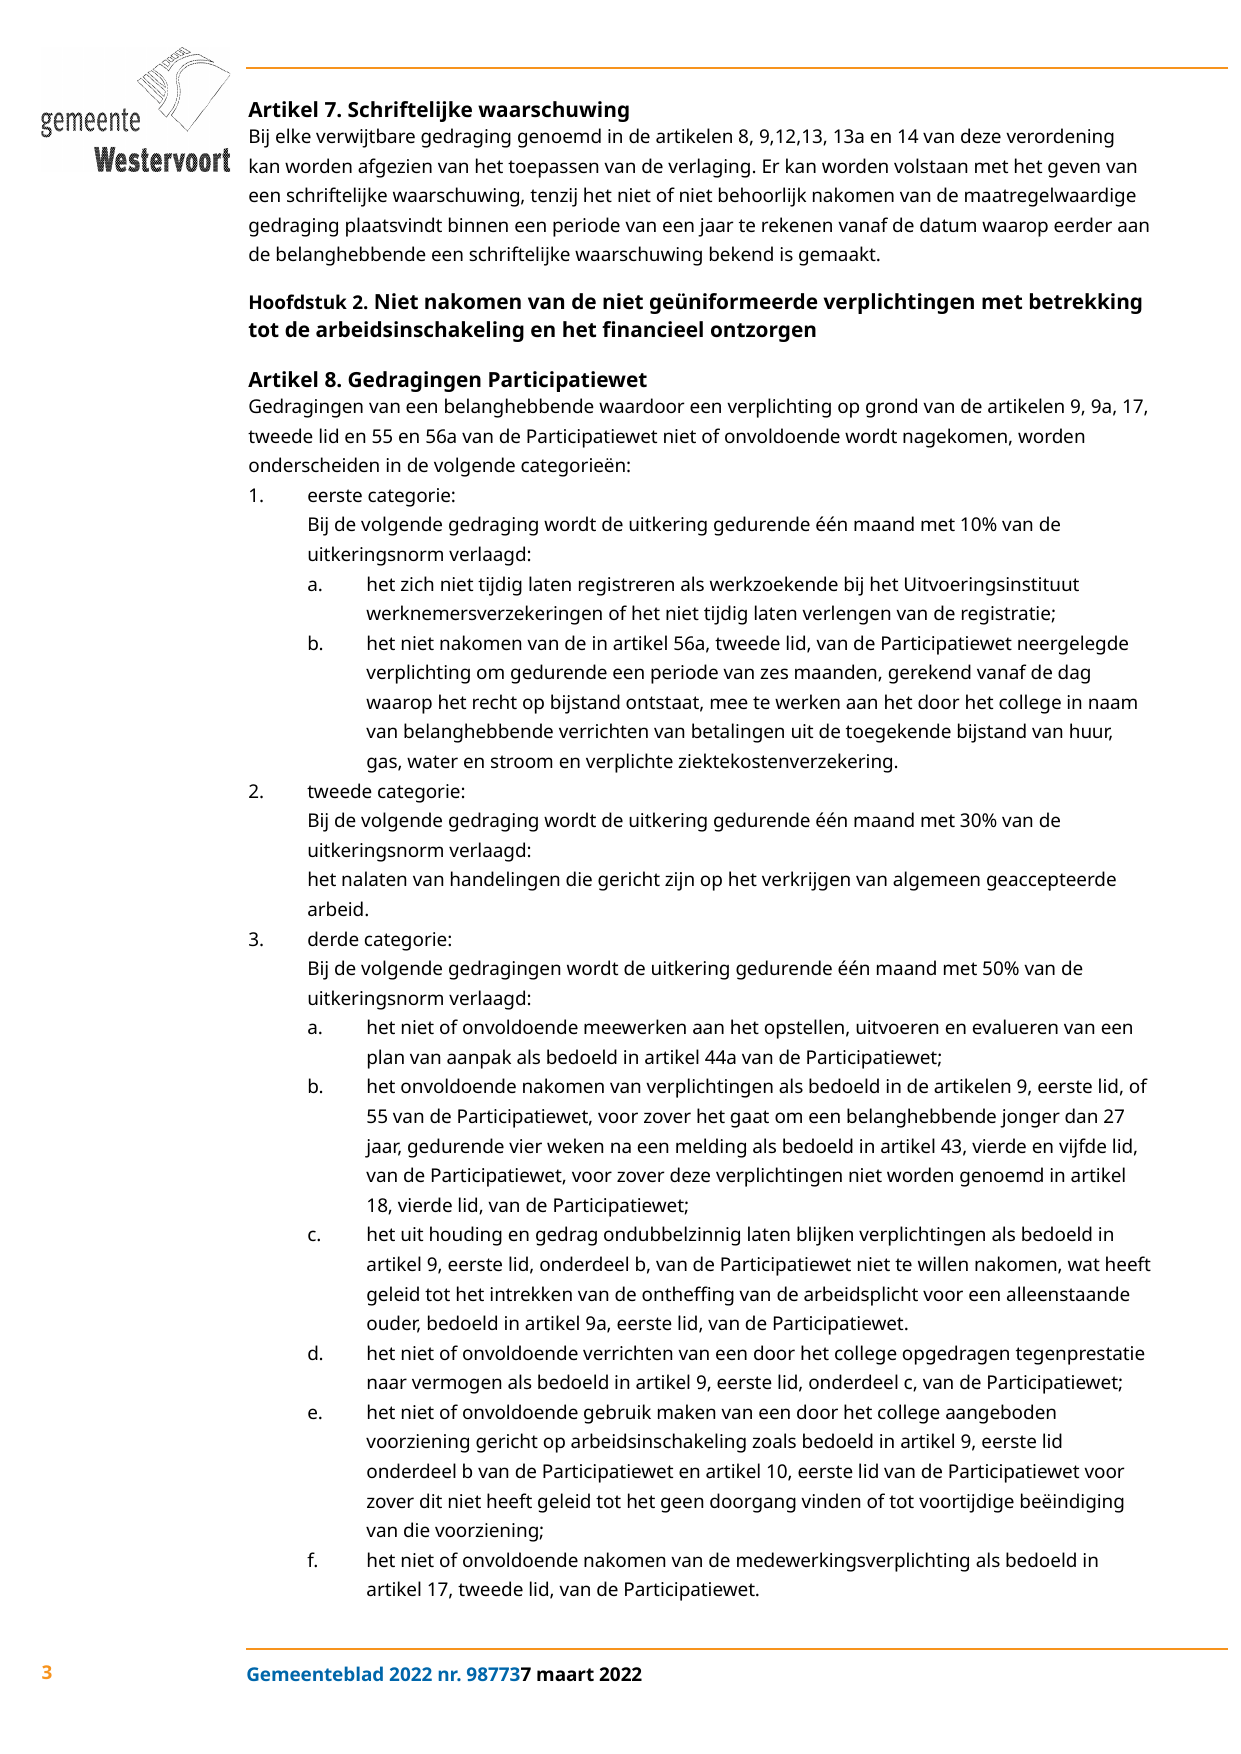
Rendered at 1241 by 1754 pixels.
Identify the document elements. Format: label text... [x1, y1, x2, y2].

text Artikel 8. Gedragingen Participatiewet [248, 365, 1152, 393]
list het uit houding en gedrag ondubbelzinnig laten blijken verplichtingen als bedoeld in artikel 9, eerste lid, onderdeel b, van de Participatiewet niet te willen nakomen, wat heeft geleid tot het intrekken van de ontheffing van de arbeidsplicht voor een alleenstaande ouder, bedoeld in artikel 9a, eerste lid, van de Participatiewet. [307, 1222, 1152, 1336]
list het niet of onvoldoende verrichten van een door het college opgedragen tegenprestatie naar vermogen als bedoeld in artikel 9, eerste lid, onderdeel c, van de Participatiewet; [307, 1340, 1152, 1395]
list het niet of onvoldoende gebruik maken van een door het college aangeboden voorziening gericht op arbeidsinschakeling zoals bedoeld in artikel 9, eerste lid onderdeel b van de Participatiewet en artikel 10, eerste lid van de Participatiewet voor zover dit niet heeft geleid tot het geen doorgang vinden of tot voortijdige beëindiging van die voorziening; [307, 1399, 1152, 1543]
text Gedragingen van een belanghebbende waardoor een verplichting op grond van de artikelen 9, 9a, 17, tweede lid en 55 en 56a van de Participatiewet niet of onvoldoende wordt nagekomen, worden onderscheiden in de volgende categorieën: [248, 393, 1152, 478]
text Artikel 7. Schriftelijke waarschuwing [248, 95, 1152, 123]
list het niet of onvoldoende nakomen van de medewerkingsverplichting als bedoeld in artikel 17, tweede lid, van de Participatiewet. [307, 1547, 1152, 1602]
list Bij de volgende gedraging wordt de uitkering gedurende één maand met 10% van de uitkeringsnorm verlaagd: [248, 512, 1152, 567]
list het zich niet tijdig laten registreren als werkzoekende bij het Uitvoeringsinstituut werknemersverzekeringen of het niet tijdig laten verlengen van de registratie; [307, 571, 1152, 626]
list het onvoldoende nakomen van verplichtingen als bedoeld in de artikelen 9, eerste lid, of 55 van de Participatiewet, voor zover het gaat om een belanghebbende jonger dan 27 jaar, gedurende vier weken na een melding als bedoeld in artikel 43, vierde en vijfde lid, van de Participatiewet, voor zover deze verplichtingen niet worden genoemd in artikel 18, vierde lid, van de Participatiewet; [307, 1074, 1152, 1218]
text Bij elke verwijtbare gedraging genoemd in de artikelen 8, 9,12,13, 13a en 14 van deze verordening kan worden afgezien van het toepassen van de verlaging. Er kan worden volstaan met het geven van een schriftelijke waarschuwing, tenzij het niet of niet behoorlijk nakomen van de maatregelwaardige gedraging plaatsvindt binnen een periode van een jaar te rekenen vanaf de datum waarop eerder aan de belanghebbende een schriftelijke waarschuwing bekend is gemaakt. [248, 123, 1152, 267]
list het niet nakomen van de in artikel 56a, tweede lid, van de Participatiewet neergelegde verplichting om gedurende een periode van zes maanden, gerekend vanaf de dag waarop het recht op bijstand ontstaat, mee te werken aan het door het college in naam van belanghebbende verrichten van betalingen uit de toegekende bijstand van huur, gas, water en stroom en verplichte ziektekostenverzekering. [307, 630, 1152, 774]
list het nalaten van handelingen die gericht zijn op het verkrijgen van algemeen geaccepteerde arbeid. [248, 867, 1152, 922]
list Bij de volgende gedraging wordt de uitkering gedurende één maand met 30% van de uitkeringsnorm verlaagd: [248, 807, 1152, 863]
text Hoofdstuk 2. Niet nakomen van de niet geüniformeerde verplichtingen met betrekking tot de arbeidsinschakeling en het financieel ontzorgen [248, 287, 1152, 344]
list Bij de volgende gedragingen wordt de uitkering gedurende één maand met 50% van de uitkeringsnorm verlaagd: [248, 955, 1152, 1011]
list het niet of onvoldoende meewerken aan het opstellen, uitvoeren en evalueren van een plan van aanpak als bedoeld in artikel 44a van de Participatiewet; [307, 1014, 1152, 1070]
list eerste categorie: [248, 482, 1152, 508]
picture [41, 47, 231, 172]
list derde categorie: [248, 926, 1152, 952]
list tweede categorie: [248, 778, 1152, 804]
